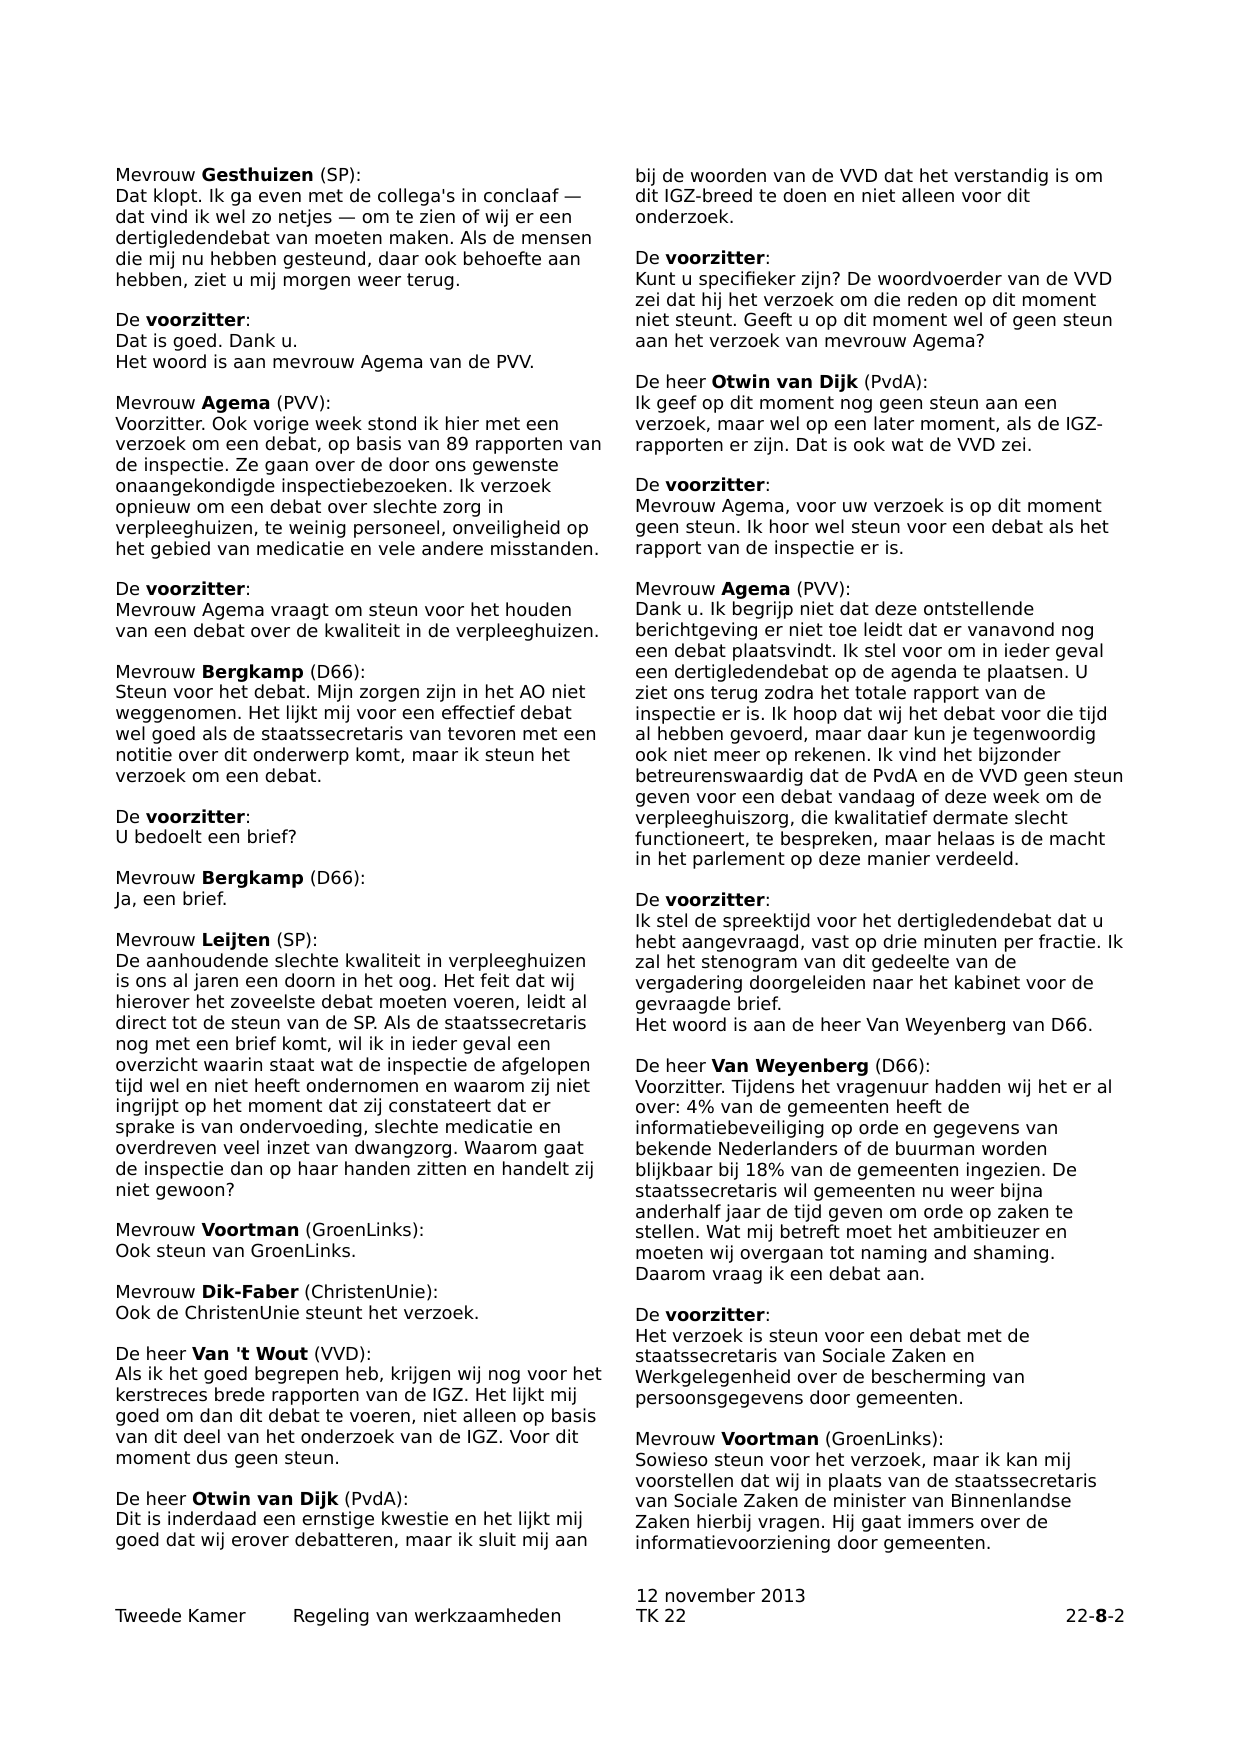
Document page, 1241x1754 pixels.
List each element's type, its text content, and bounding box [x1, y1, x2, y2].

text De voorzitter: [115, 806, 605, 827]
text Mevrouw Agema vraagt om steun voor het houden van een debat over de kwaliteit in de verpleeghuizen. [115, 600, 605, 642]
text Steun voor het debat. Mijn zorgen zijn in het AO niet weggenomen. Het lijkt mij voor een effectief debat wel goed als de staatssecretaris van tevoren met een notitie over dit onderwerp komt, maar ik steun het verzoek om een debat. [115, 682, 605, 786]
text De voorzitter: [115, 310, 605, 331]
text De voorzitter: [635, 1305, 1125, 1325]
text Mevrouw Dik-Faber (ChristenUnie): [115, 1282, 605, 1303]
text Dit is inderdaad een ernstige kwestie en het lijkt mij goed dat wij erover debatteren, maar ik sluit mij aan [115, 1509, 605, 1551]
text De voorzitter: [635, 890, 1125, 911]
text De heer Otwin van Dijk (PvdA): [115, 1488, 605, 1509]
text De heer Van 't Wout (VVD): [115, 1343, 605, 1364]
text Voorzitter. Ook vorige week stond ik hier met een verzoek om een debat, op basis van 89 rapporten van de inspectie. Ze gaan over de door ons gewenste onaangekondigde inspectiebezoeken. Ik verzoek opnieuw om een debat over slechte zorg in verpleeghuizen, te weinig personeel, onveiligheid op het gebied van medicatie en vele andere misstanden. [115, 413, 605, 559]
text Kunt u specifieker zijn? De woordvoerder van de VVD zei dat hij het verzoek om die reden op dit moment niet steunt. Geeft u op dit moment wel of geen steun aan het verzoek van mevrouw Agema? [635, 268, 1125, 352]
text Mevrouw Agema (PVV): [635, 578, 1125, 599]
text Dat klopt. Ik ga even met de collega's in conclaaf — dat vind ik wel zo netjes — om te zien of wij er een dertigledendebat van moeten maken. Als de mensen die mij nu hebben gesteund, daar ook behoefte aan hebben, ziet u mij morgen weer terug. [115, 186, 605, 290]
text De voorzitter: [635, 248, 1125, 268]
text Het woord is aan mevrouw Agema van de PVV. [115, 352, 605, 373]
text Mevrouw Agema, voor uw verzoek is op dit moment geen steun. Ik hoor wel steun voor een debat als het rapport van de inspectie er is. [635, 496, 1125, 558]
text Mevrouw Agema (PVV): [115, 393, 605, 413]
text Sowieso steun voor het verzoek, maar ik kan mij voorstellen dat wij in plaats van de staatssecretaris van Sociale Zaken de minister van Binnenlandse Zaken hierbij vragen. Hij gaat immers over de informatievoorziening door gemeenten. [635, 1449, 1125, 1554]
text Als ik het goed begrepen heb, krijgen wij nog voor het kerstreces brede rapporten van de IGZ. Het lijkt mij goed om dan dit debat te voeren, niet alleen op basis van dit deel van het onderzoek van de IGZ. Voor dit moment dus geen steun. [115, 1364, 605, 1468]
text Dat is goed. Dank u. [115, 331, 605, 352]
text Voorzitter. Tijdens het vragenuur hadden wij het er al over: 4% van de gemeenten heeft de informatiebeveiliging op orde en gegevens van bekende Nederlanders of de buurman worden blijkbaar bij 18% van de gemeenten ingezien. De staatssecretaris wil gemeenten nu weer bijna anderhalf jaar de tijd geven om orde op zaken te stellen. Wat mij betreft moet het ambitieuzer en moeten wij overgaan tot naming and shaming. Daarom vraag ik een debat aan. [635, 1076, 1125, 1285]
text Ja, een brief. [115, 889, 605, 909]
text Mevrouw Gesthuizen (SP): [115, 165, 605, 186]
text Mevrouw Bergkamp (D66): [115, 662, 605, 682]
text De heer Van Weyenberg (D66): [635, 1056, 1125, 1076]
text De voorzitter: [635, 475, 1125, 496]
text De aanhoudende slechte kwaliteit in verpleeghuizen is ons al jaren een doorn in het oog. Het feit dat wij hierover het zoveelste debat moeten voeren, leidt al direct tot de steun van de SP. Als de staatssecretaris nog met een brief komt, wil ik in ieder geval een overzicht waarin staat wat de inspectie de afgelopen tijd wel en niet heeft ondernomen en waarom zij niet ingrijpt op het moment dat zij constateert dat er sprake is van ondervoeding, slechte medicatie en overdreven veel inzet van dwangzorg. Waarom gaat de inspectie dan op haar handen zitten en handelt zij niet gewoon? [115, 950, 605, 1200]
text Ik stel de spreektijd voor het dertigledendebat dat u hebt aangevraagd, vast op drie minuten per fractie. Ik zal het stenogram van dit gedeelte van de vergadering doorgeleiden naar het kabinet voor de gevraagde brief. [635, 911, 1125, 1015]
text U bedoelt een brief? [115, 827, 605, 848]
text Mevrouw Voortman (GroenLinks): [115, 1220, 605, 1241]
text Mevrouw Bergkamp (D66): [115, 868, 605, 889]
text De heer Otwin van Dijk (PvdA): [635, 372, 1125, 393]
text Dank u. Ik begrijp niet dat deze ontstellende berichtgeving er niet toe leidt dat er vanavond nog een debat plaatsvindt. Ik stel voor om in ieder geval een dertigledendebat op de agenda te plaatsen. U ziet ons terug zodra het totale rapport van de inspectie er is. Ik hoop dat wij het debat voor die tijd al hebben gevoerd, maar daar kun je tegenwoordig ook niet meer op rekenen. Ik vind het bijzonder betreurenswaardig dat de PvdA en de VVD geen steun geven voor een debat vandaag of deze week om de verpleeghuiszorg, die kwalitatief dermate slecht functioneert, te bespreken, maar helaas is de macht in het parlement op deze manier verdeeld. [635, 599, 1125, 870]
text De voorzitter: [115, 579, 605, 600]
text Het verzoek is steun voor een debat met de staatssecretaris van Sociale Zaken en Werkgelegenheid over de bescherming van persoonsgegevens door gemeenten. [635, 1325, 1125, 1409]
text Mevrouw Leijten (SP): [115, 929, 605, 950]
text Ik geef op dit moment nog geen steun aan een verzoek, maar wel op een later moment, als de IGZ-rapporten er zijn. Dat is ook wat de VVD zei. [635, 393, 1125, 455]
text bij de woorden van de VVD dat het verstandig is om dit IGZ-breed te doen en niet alleen voor dit onderzoek. [635, 165, 1125, 228]
text Ook steun van GroenLinks. [115, 1241, 605, 1262]
text Ook de ChristenUnie steunt het verzoek. [115, 1303, 605, 1323]
text Het woord is aan de heer Van Weyenberg van D66. [635, 1015, 1125, 1036]
text Mevrouw Voortman (GroenLinks): [635, 1429, 1125, 1449]
